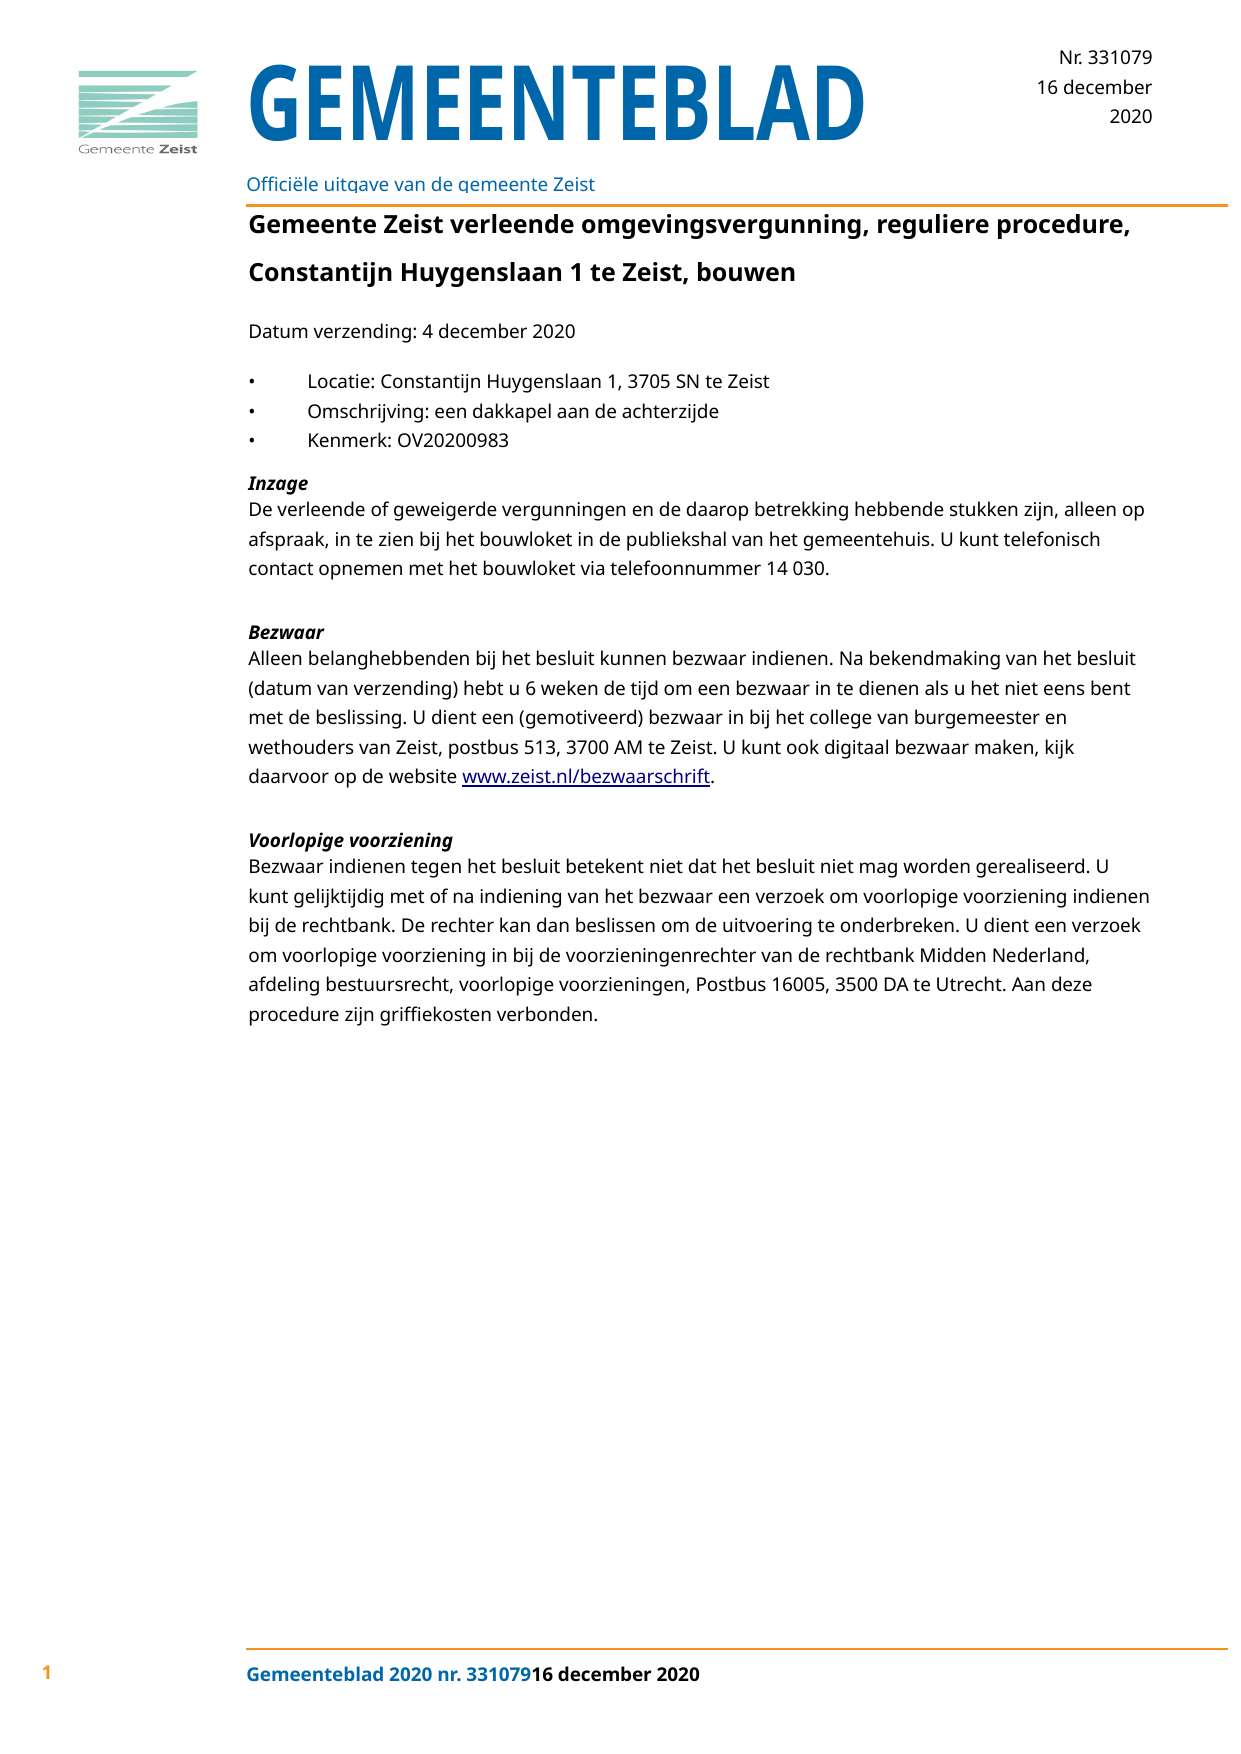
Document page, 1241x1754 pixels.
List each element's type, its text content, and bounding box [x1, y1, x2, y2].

text Inzage [248, 471, 1152, 496]
text Gemeente Zeist verleende omgevingsvergunning, reguliere procedure, Constantijn Huygenslaan 1 te Zeist, bouwen [248, 207, 1152, 288]
list Omschrijving: een dakkapel aan de achterzijde [248, 398, 1152, 424]
text Bezwaar indienen tegen het besluit betekent niet dat het besluit niet mag worden gerealiseerd. U kunt gelijktijdig met of na indiening van het bezwaar een verzoek om voorlopige voorziening indienen bij de rechtbank. De rechter kan dan beslissen om de uitvoering te onderbreken. U dient een verzoek om voorlopige voorziening in bij de voorzieningenrechter van de rechtbank Midden Nederland, afdeling bestuursrecht, voorlopige voorzieningen, Postbus 16005, 3500 DA te Utrecht. Aan deze procedure zijn griffiekosten verbonden. [248, 853, 1152, 1027]
text Datum verzending: 4 december 2020 [248, 318, 1152, 344]
text Bezwaar [248, 619, 1152, 645]
list Locatie: Constantijn Huygenslaan 1, 3705 SN te Zeist [248, 368, 1152, 394]
text De verleende of geweigerde vergunningen en de daarop betrekking hebbende stukken zijn, alleen op afspraak, in te zien bij het bouwloket in de publiekshal van het gemeentehuis. U kunt telefonisch contact opnemen met het bouwloket via telefoonnummer 14 030. [248, 496, 1152, 581]
text Alleen belanghebbenden bij het besluit kunnen bezwaar indienen. Na bekendmaking van het besluit (datum van verzending) hebt u 6 weken de tijd om een bezwaar in te dienen als u het niet eens bent met de beslissing. U dient een (gemotiveerd) bezwaar in bij het college van burgemeester en wethouders van Zeist, postbus 513, 3700 AM te Zeist. U kunt ook digitaal bezwaar maken, kijk daarvoor op de website www.zeist.nl/bezwaarschrift. [248, 645, 1152, 789]
picture [41, 47, 231, 172]
text Voorlopige voorziening [248, 827, 1152, 853]
list Kenmerk: OV20200983 [248, 427, 1152, 453]
